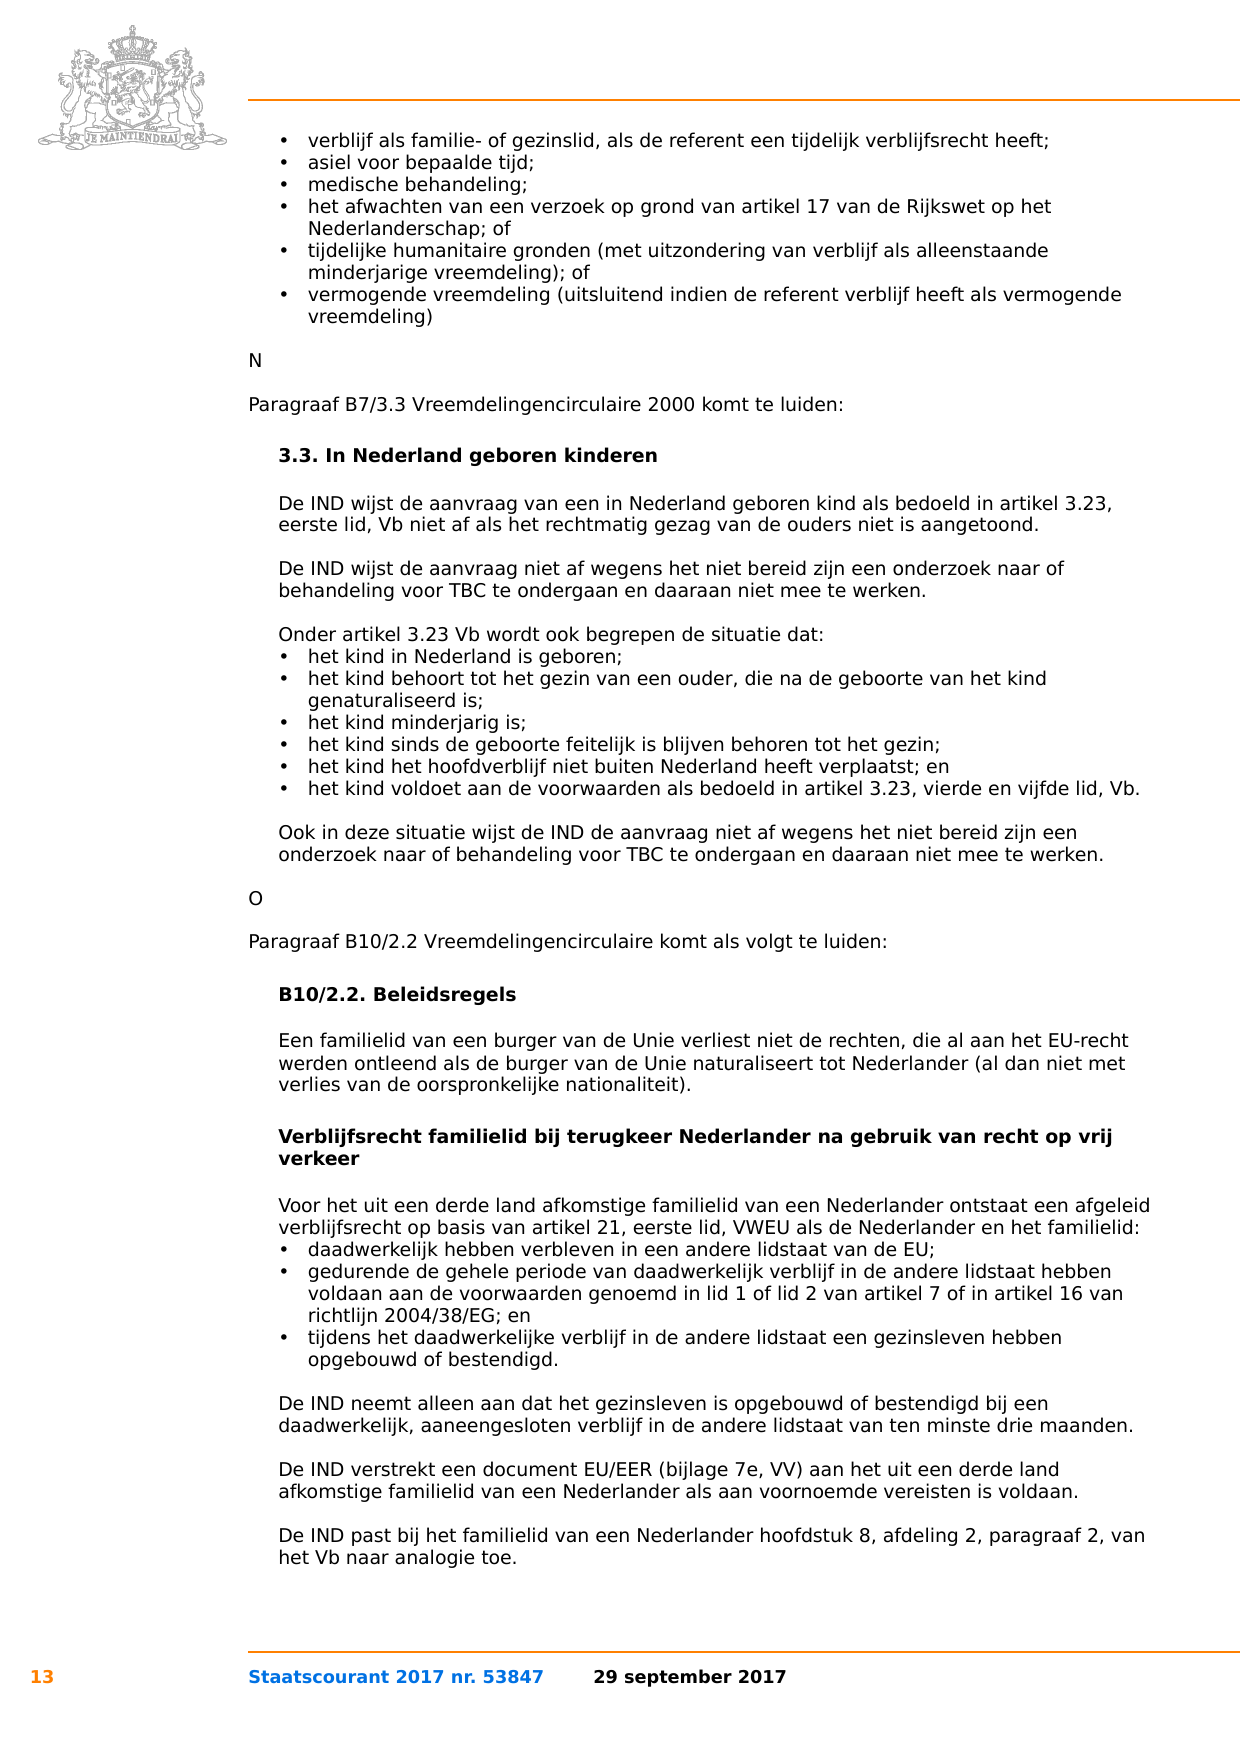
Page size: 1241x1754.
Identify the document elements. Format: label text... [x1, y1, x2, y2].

text • verblijf als familie- of gezinslid, als de referent een tijdelijk verblijfsrecht heeft; [278, 130, 1163, 152]
text De IND wijst de aanvraag niet af wegens het niet bereid zijn een onderzoek naar of behandeling voor TBC te ondergaan en daaraan niet mee te werken. [278, 558, 1163, 602]
text De IND verstrekt een document EU/EER (bijlage 7e, VV) aan het uit een derde land afkomstige familielid van een Nederlander als aan voornoemde vereisten is voldaan. [278, 1459, 1163, 1503]
text Paragraaf B7/3.3 Vreemdelingencirculaire 2000 komt te luiden: [248, 393, 1163, 415]
text • het kind minderjarig is; [278, 712, 1163, 734]
text • tijdens het daadwerkelijke verblijf in de andere lidstaat een gezinsleven hebben opgebouwd of bestendigd. [278, 1327, 1163, 1371]
text O [248, 888, 1163, 909]
text • het kind behoort tot het gezin van een ouder, die na de geboorte van het kind genaturaliseerd is; [278, 668, 1163, 712]
subtitle 3.3. In Nederland geboren kinderen [278, 445, 1163, 467]
picture [38, 25, 227, 150]
text Ook in deze situatie wijst de IND de aanvraag niet af wegens het niet bereid zijn een onderzoek naar of behandeling voor TBC te ondergaan en daaraan niet mee te werken. [278, 822, 1163, 866]
text • het kind sinds de geboorte feitelijk is blijven behoren tot het gezin; [278, 734, 1163, 756]
text De IND past bij het familielid van een Nederlander hoofdstuk 8, afdeling 2, paragraaf 2, van het Vb naar analogie toe. [278, 1525, 1163, 1569]
text • asiel voor bepaalde tijd; [278, 152, 1163, 174]
subtitle Verblijfsrecht familielid bij terugkeer Nederlander na gebruik van recht op vrij verkeer [278, 1126, 1163, 1170]
text • daadwerkelijk hebben verbleven in een andere lidstaat van de EU; [278, 1239, 1163, 1261]
text De IND neemt alleen aan dat het gezinsleven is opgebouwd of bestendigd bij een daadwerkelijk, aaneengesloten verblijf in de andere lidstaat van ten minste drie maanden. [278, 1393, 1163, 1437]
text • vermogende vreemdeling (uitsluitend indien de referent verblijf heeft als vermogende vreemdeling) [278, 284, 1163, 328]
text Voor het uit een derde land afkomstige familielid van een Nederlander ontstaat een afgeleid verblijfsrecht op basis van artikel 21, eerste lid, VWEU als de Nederlander en het familielid: [278, 1195, 1163, 1239]
text Paragraaf B10/2.2 Vreemdelingencirculaire komt als volgt te luiden: [248, 931, 1163, 953]
text • medische behandeling; [278, 174, 1163, 196]
text • tijdelijke humanitaire gronden (met uitzondering van verblijf als alleenstaande minderjarige vreemdeling); of [278, 240, 1163, 284]
text Onder artikel 3.23 Vb wordt ook begrepen de situatie dat: [278, 624, 1163, 646]
text De IND wijst de aanvraag van een in Nederland geboren kind als bedoeld in artikel 3.23, eerste lid, Vb niet af als het rechtmatig gezag van de ouders niet is aangetoond. [278, 492, 1163, 536]
text • het kind in Nederland is geboren; [278, 646, 1163, 668]
text • het afwachten van een verzoek op grond van artikel 17 van de Rijkswet op het Nederlanderschap; of [278, 196, 1163, 240]
text • het kind het hoofdverblijf niet buiten Nederland heeft verplaatst; en [278, 756, 1163, 778]
text Een familielid van een burger van de Unie verliest niet de rechten, die al aan het EU-recht werden ontleend als de burger van de Unie naturaliseert tot Nederlander (al dan niet met verlies van de oorspronkelijke nationaliteit). [278, 1030, 1163, 1096]
text • het kind voldoet aan de voorwaarden als bedoeld in artikel 3.23, vierde en vijfde lid, Vb. [278, 778, 1163, 800]
subtitle B10/2.2. Beleidsregels [278, 983, 1163, 1005]
text N [248, 349, 1163, 372]
text • gedurende de gehele periode van daadwerkelijk verblijf in de andere lidstaat hebben voldaan aan de voorwaarden genoemd in lid 1 of lid 2 van artikel 7 of in artikel 16 van richtlijn 2004/38/EG; en [278, 1261, 1163, 1327]
